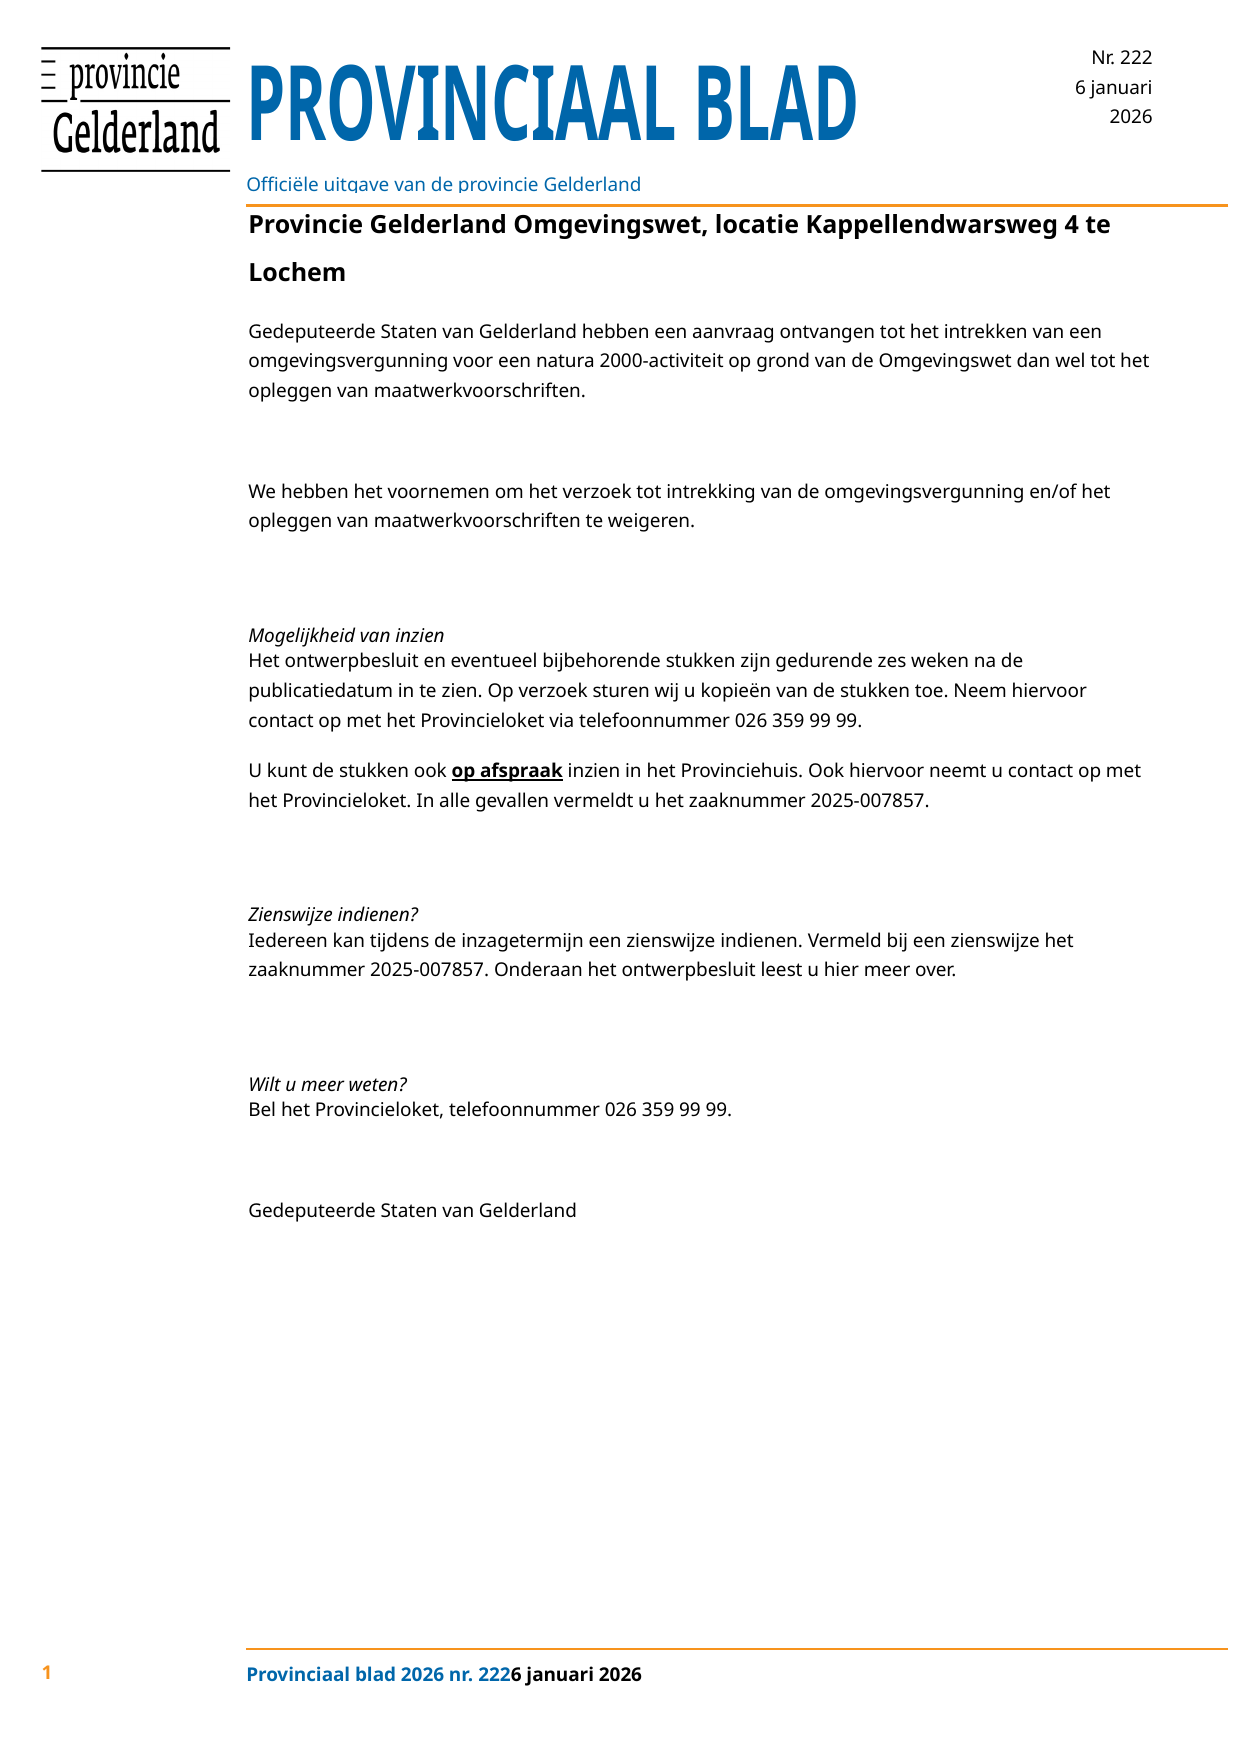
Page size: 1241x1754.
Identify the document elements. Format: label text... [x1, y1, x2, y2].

text Zienswijze indienen? [248, 901, 1152, 927]
text We hebben het voornemen om het verzoek tot intrekking van de omgevingsvergunning en/of het opleggen van maatwerkvoorschriften te weigeren. [248, 478, 1152, 533]
text Wilt u meer weten? [248, 1071, 1152, 1097]
text Bel het Provincieloket, telefoonnummer 026 359 99 99. [248, 1097, 1152, 1122]
text U kunt de stukken ook op afspraak inzien in het Provinciehuis. Ook hiervoor neemt u contact op met het Provincieloket. In alle gevallen vermeldt u het zaaknummer 2025-007857. [248, 757, 1152, 812]
text Gedeputeerde Staten van Gelderland hebben een aanvraag ontvangen tot het intrekken van een omgevingsvergunning voor een natura 2000-activiteit op grond van de Omgevingswet dan wel tot het opleggen van maatwerkvoorschriften. [248, 318, 1152, 403]
text Mogelijkheid van inzien [248, 622, 1152, 648]
text Iedereen kan tijdens de inzagetermijn een zienswijze indienen. Vermeld bij een zienswijze het zaaknummer 2025-007857. Onderaan het ontwerpbesluit leest u hier meer over. [248, 927, 1152, 982]
text Gedeputeerde Staten van Gelderland [248, 1197, 1152, 1223]
picture [41, 47, 231, 172]
text Provincie Gelderland Omgevingswet, locatie Kappellendwarsweg 4 te Lochem [248, 207, 1152, 288]
text Het ontwerpbesluit en eventueel bijbehorende stukken zijn gedurende zes weken na de publicatiedatum in te zien. Op verzoek sturen wij u kopieën van de stukken toe. Neem hiervoor contact op met het Provincieloket via telefoonnummer 026 359 99 99. [248, 648, 1152, 732]
